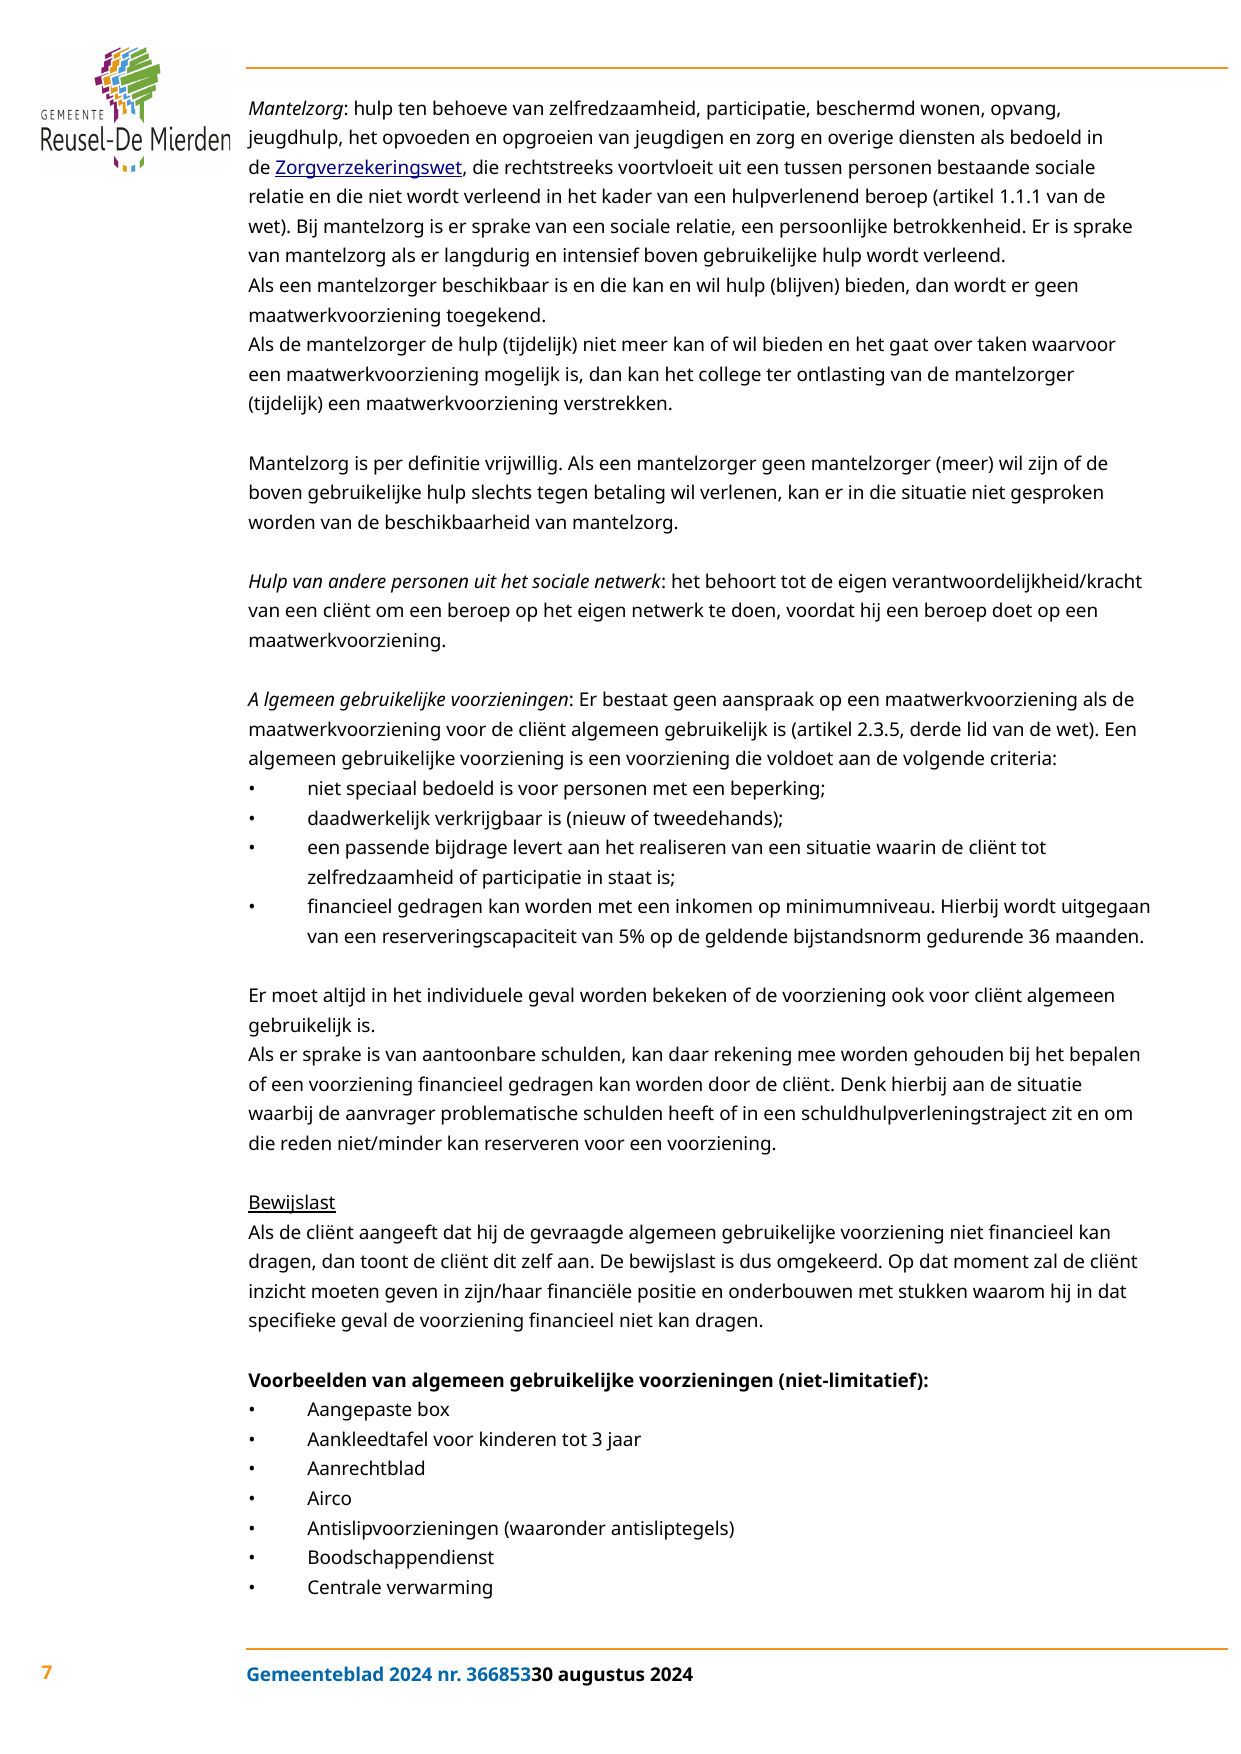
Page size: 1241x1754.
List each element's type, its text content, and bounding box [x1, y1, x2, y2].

list Airco [248, 1485, 1152, 1511]
list Aanrechtblad [248, 1456, 1152, 1481]
text Als er sprake is van aantoonbare schulden, kan daar rekening mee worden gehouden bij het bepalen of een voorziening financieel gedragen kan worden door de cliënt. Denk hierbij aan de situatie waarbij de aanvrager problematische schulden heeft of in een schuldhulpverleningstraject zit en om die reden niet/minder kan reserveren voor een voorziening. [248, 1041, 1152, 1156]
text Als de cliënt aangeeft dat hij de gevraagde algemeen gebruikelijke voorziening niet financieel kan dragen, dan toont de cliënt dit zelf aan. De bewijslast is dus omgekeerd. Op dat moment zal de cliënt inzicht moeten geven in zijn/haar financiële positie en onderbouwen met stukken waarom hij in dat specifieke geval de voorziening financieel niet kan dragen. [248, 1219, 1152, 1333]
list niet speciaal bedoeld is voor personen met een beperking; [248, 775, 1152, 801]
list een passende bijdrage levert aan het realiseren van een situatie waarin de cliënt tot zelfredzaamheid of participatie in staat is; [248, 834, 1152, 890]
list daadwerkelijk verkrijgbaar is (nieuw of tweedehands); [248, 805, 1152, 831]
text Mantelzorg is per definitie vrijwillig. Als een mantelzorger geen mantelzorger (meer) wil zijn of de boven gebruikelijke hulp slechts tegen betaling wil verlenen, kan er in die situatie niet gesproken worden van de beschikbaarheid van mantelzorg. [248, 450, 1152, 535]
list Aangepaste box [248, 1396, 1152, 1422]
text Er moet altijd in het individuele geval worden bekeken of de voorziening ook voor cliënt algemeen gebruikelijk is. [248, 982, 1152, 1038]
text Als een mantelzorger beschikbaar is en die kan en wil hulp (blijven) bieden, dan wordt er geen maatwerkvoorziening toegekend. [248, 272, 1152, 328]
list Antislipvoorzieningen (waaronder antisliptegels) [248, 1515, 1152, 1541]
text A lgemeen gebruikelijke voorzieningen: Er bestaat geen aanspraak op een maatwerkvoorziening als de maatwerkvoorziening voor de cliënt algemeen gebruikelijk is (artikel 2.3.5, derde lid van de wet). Een algemeen gebruikelijke voorziening is een voorziening die voldoet aan de volgende criteria: [248, 686, 1152, 771]
list Centrale verwarming [248, 1574, 1152, 1600]
list Boodschappendienst [248, 1544, 1152, 1570]
text Voorbeelden van algemeen gebruikelijke voorzieningen (niet-limitatief): [248, 1367, 1152, 1393]
text Bewijslast [248, 1189, 1152, 1215]
list financieel gedragen kan worden met een inkomen op minimumniveau. Hierbij wordt uitgegaan van een reserveringscapaciteit van 5% op de geldende bijstandsnorm gedurende 36 maanden. [248, 893, 1152, 949]
text Als de mantelzorger de hulp (tijdelijk) niet meer kan of wil bieden en het gaat over taken waarvoor een maatwerkvoorziening mogelijk is, dan kan het college ter ontlasting van de mantelzorger (tijdelijk) een maatwerkvoorziening verstrekken. [248, 331, 1152, 416]
text Hulp van andere personen uit het sociale netwerk: het behoort tot de eigen verantwoordelijkheid/kracht van een cliënt om een beroep op het eigen netwerk te doen, voordat hij een beroep doet op een maatwerkvoorziening. [248, 568, 1152, 653]
text Mantelzorg: hulp ten behoeve van zelfredzaamheid, participatie, beschermd wonen, opvang, jeugdhulp, het opvoeden en opgroeien van jeugdigen en zorg en overige diensten als bedoeld in de Zorgverzekeringswet, die rechtstreeks voortvloeit uit een tussen personen bestaande sociale relatie en die niet wordt verleend in het kader van een hulpverlenend beroep (artikel 1.1.1 van de wet). Bij mantelzorg is er sprake van een sociale relatie, een persoonlijke betrokkenheid. Er is sprake van mantelzorg als er langdurig en intensief boven gebruikelijke hulp wordt verleend. [248, 95, 1152, 268]
picture [41, 47, 231, 172]
list Aankleedtafel voor kinderen tot 3 jaar [248, 1426, 1152, 1452]
